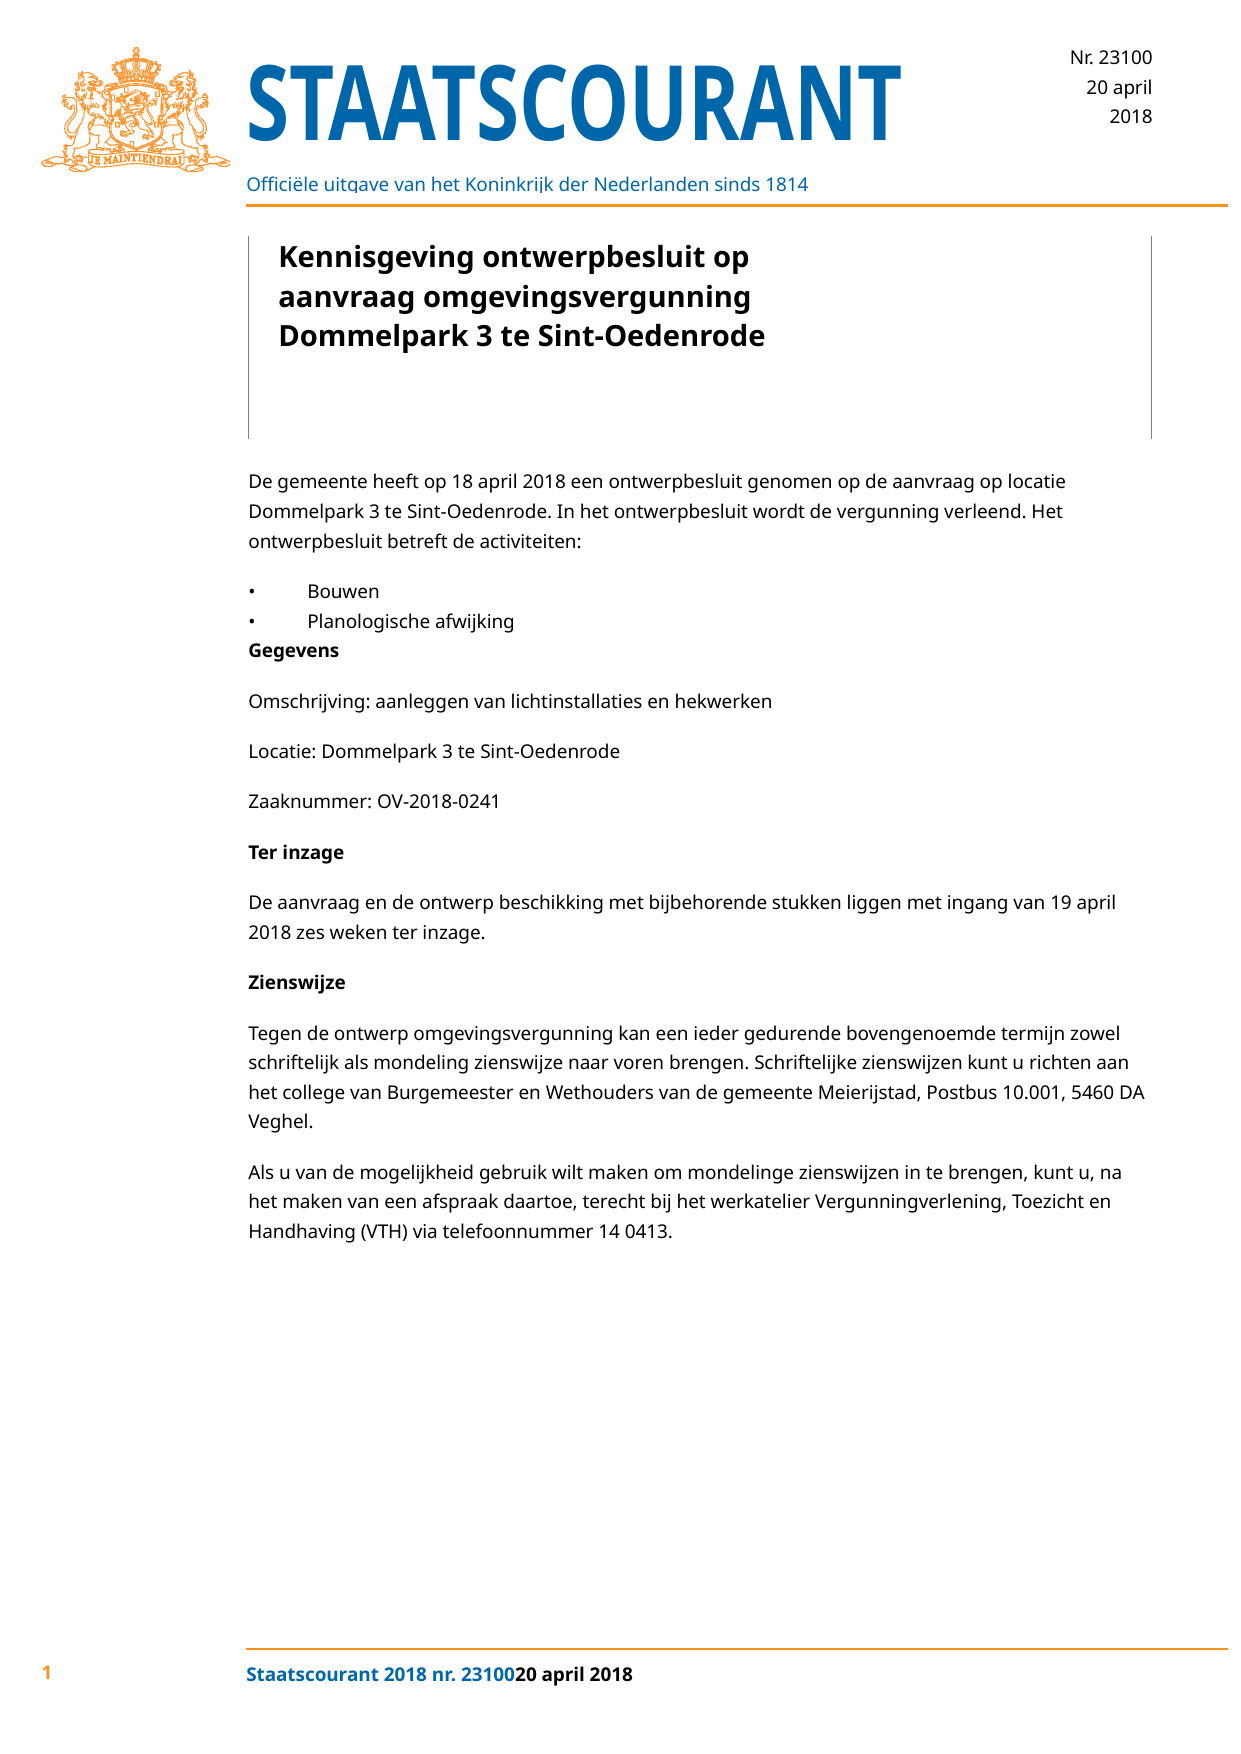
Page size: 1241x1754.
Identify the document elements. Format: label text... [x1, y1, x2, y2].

text Ter inzage [248, 839, 1152, 865]
table_header Kennisgeving ontwerpbesluit op aanvraag omgevingsvergunning Dommelpark 3 te Sint-Oedenrode [249, 236, 850, 439]
list Bouwen [248, 578, 1152, 604]
text Tegen de ontwerp omgevingsvergunning kan een ieder gedurende bovengenoemde termijn zowel schriftelijk als mondeling zienswijze naar voren brengen. Schriftelijke zienswijzen kunt u richten aan het college van Burgemeester en Wethouders van de gemeente Meierijstad, Postbus 10.001, 5460 DA Veghel. [248, 1020, 1152, 1134]
table_header [850, 236, 912, 413]
text Omschrijving: aanleggen van lichtinstallaties en hekwerken [248, 688, 1152, 713]
text De aanvraag en de ontwerp beschikking met bijbehorende stukken liggen met ingang van 19 april 2018 zes weken ter inzage. [248, 889, 1152, 945]
text Locatie: Dommelpark 3 te Sint-Oedenrode [248, 738, 1152, 764]
text Als u van de mogelijkheid gebruik wilt maken om mondelinge zienswijzen in te brengen, kunt u, na het maken van een afspraak daartoe, terecht bij het werkatelier Vergunningverlening, Toezicht en Handhaving (VTH) via telefoonnummer 14 0413. [248, 1159, 1152, 1244]
text Zaaknummer: OV-2018-0241 [248, 789, 1152, 814]
text Gegevens [248, 637, 1152, 663]
table_header [850, 414, 1151, 439]
picture [41, 47, 231, 172]
text De gemeente heeft op 18 april 2018 een ontwerpbesluit genomen op de aanvraag op locatie Dommelpark 3 te Sint-Oedenrode. In het ontwerpbesluit wordt de vergunning verleend. Het ontwerpbesluit betreft de activiteiten: [248, 469, 1152, 553]
text Zienswijze [248, 969, 1152, 995]
picture [912, 236, 1090, 414]
list Planologische afwijking [248, 608, 1152, 633]
table_header [1090, 236, 1151, 413]
